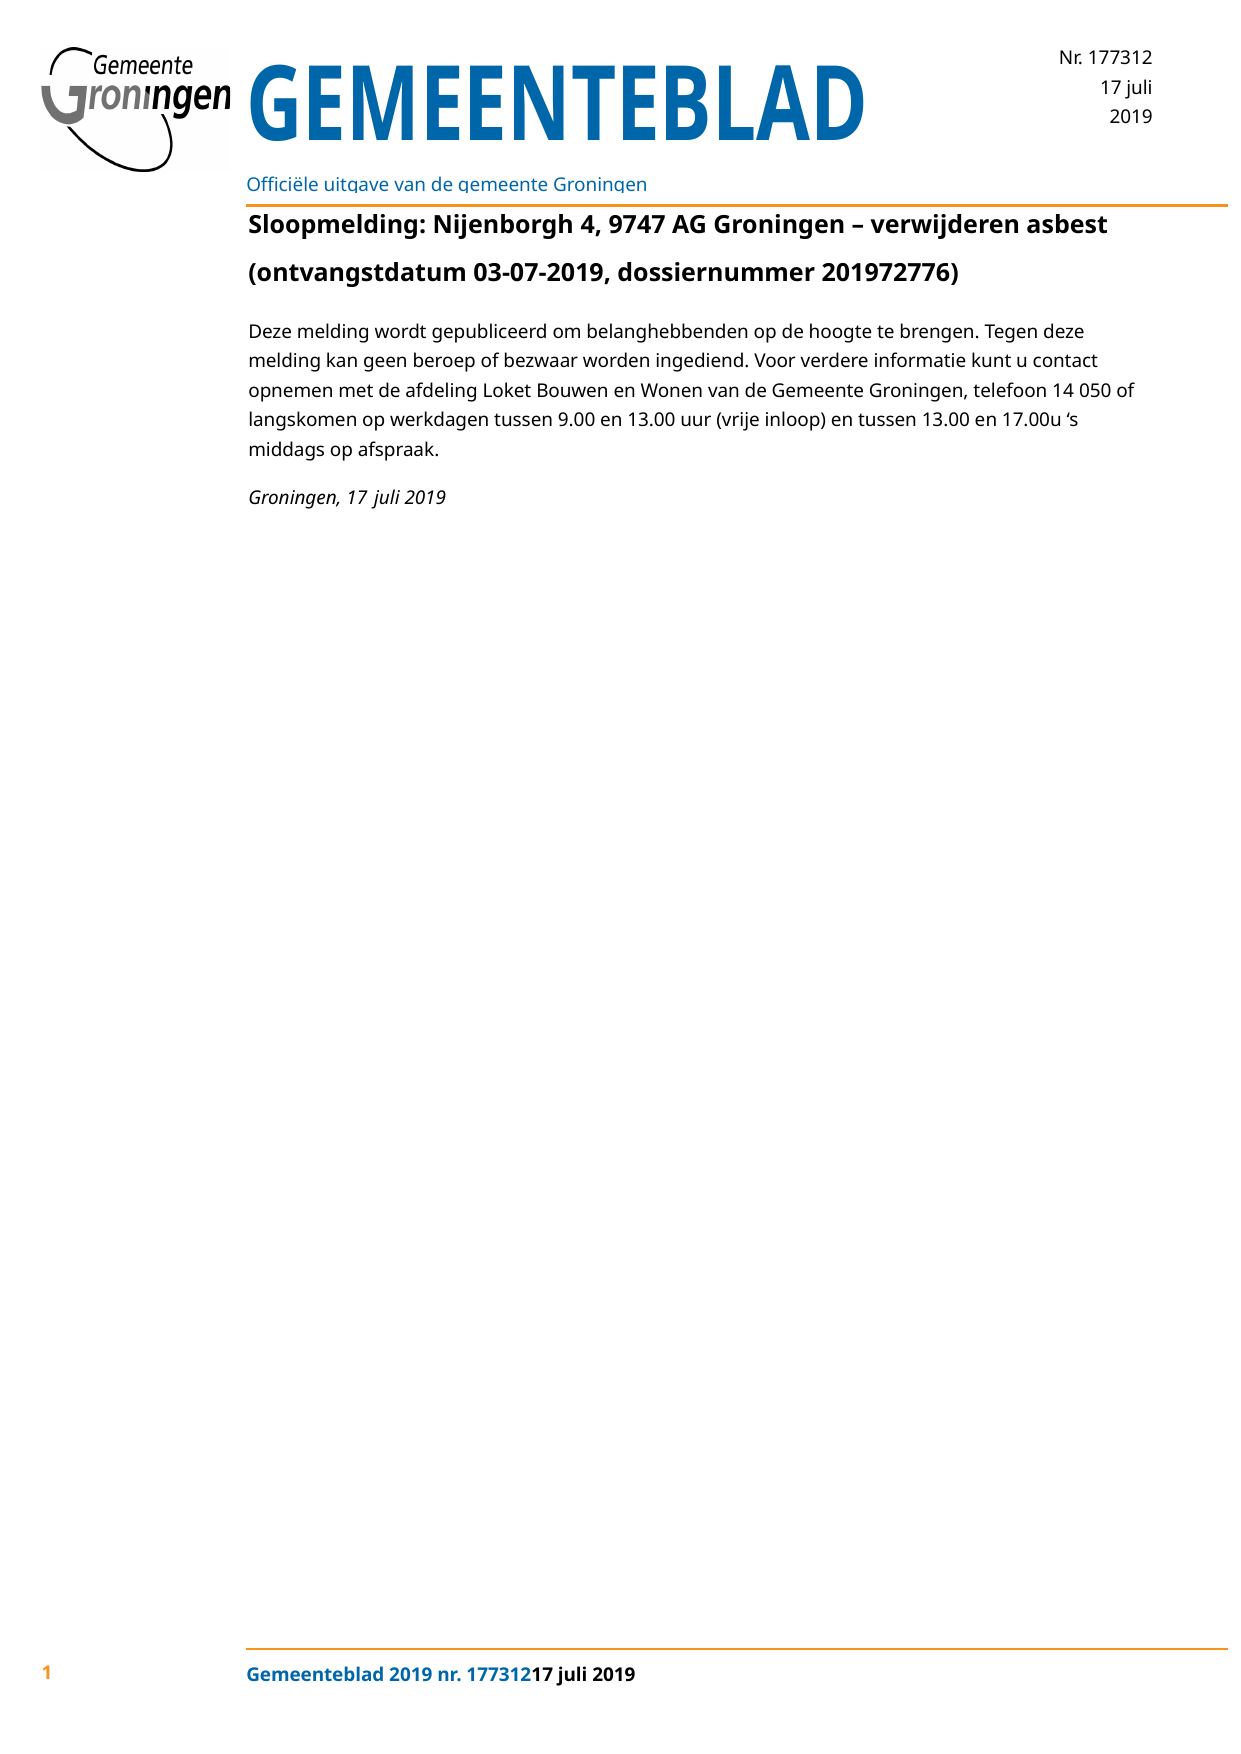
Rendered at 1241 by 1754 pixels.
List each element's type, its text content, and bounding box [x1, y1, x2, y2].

text Sloopmelding: Nijenborgh 4, 9747 AG Groningen – verwijderen asbest (ontvangstdatum 03-07-2019, dossiernummer 201972776) [248, 207, 1152, 288]
picture [41, 47, 231, 172]
text Groningen, 17 juli 2019 [248, 484, 1152, 510]
text Deze melding wordt gepubliceerd om belanghebbenden op de hoogte te brengen. Tegen deze melding kan geen beroep of bezwaar worden ingediend. Voor verdere informatie kunt u contact opnemen met de afdeling Loket Bouwen en Wonen van de Gemeente Groningen, telefoon 14 050 of langskomen op werkdagen tussen 9.00 en 13.00 uur (vrije inloop) en tussen 13.00 en 17.00u ‘s middags op afspraak. [248, 318, 1152, 462]
